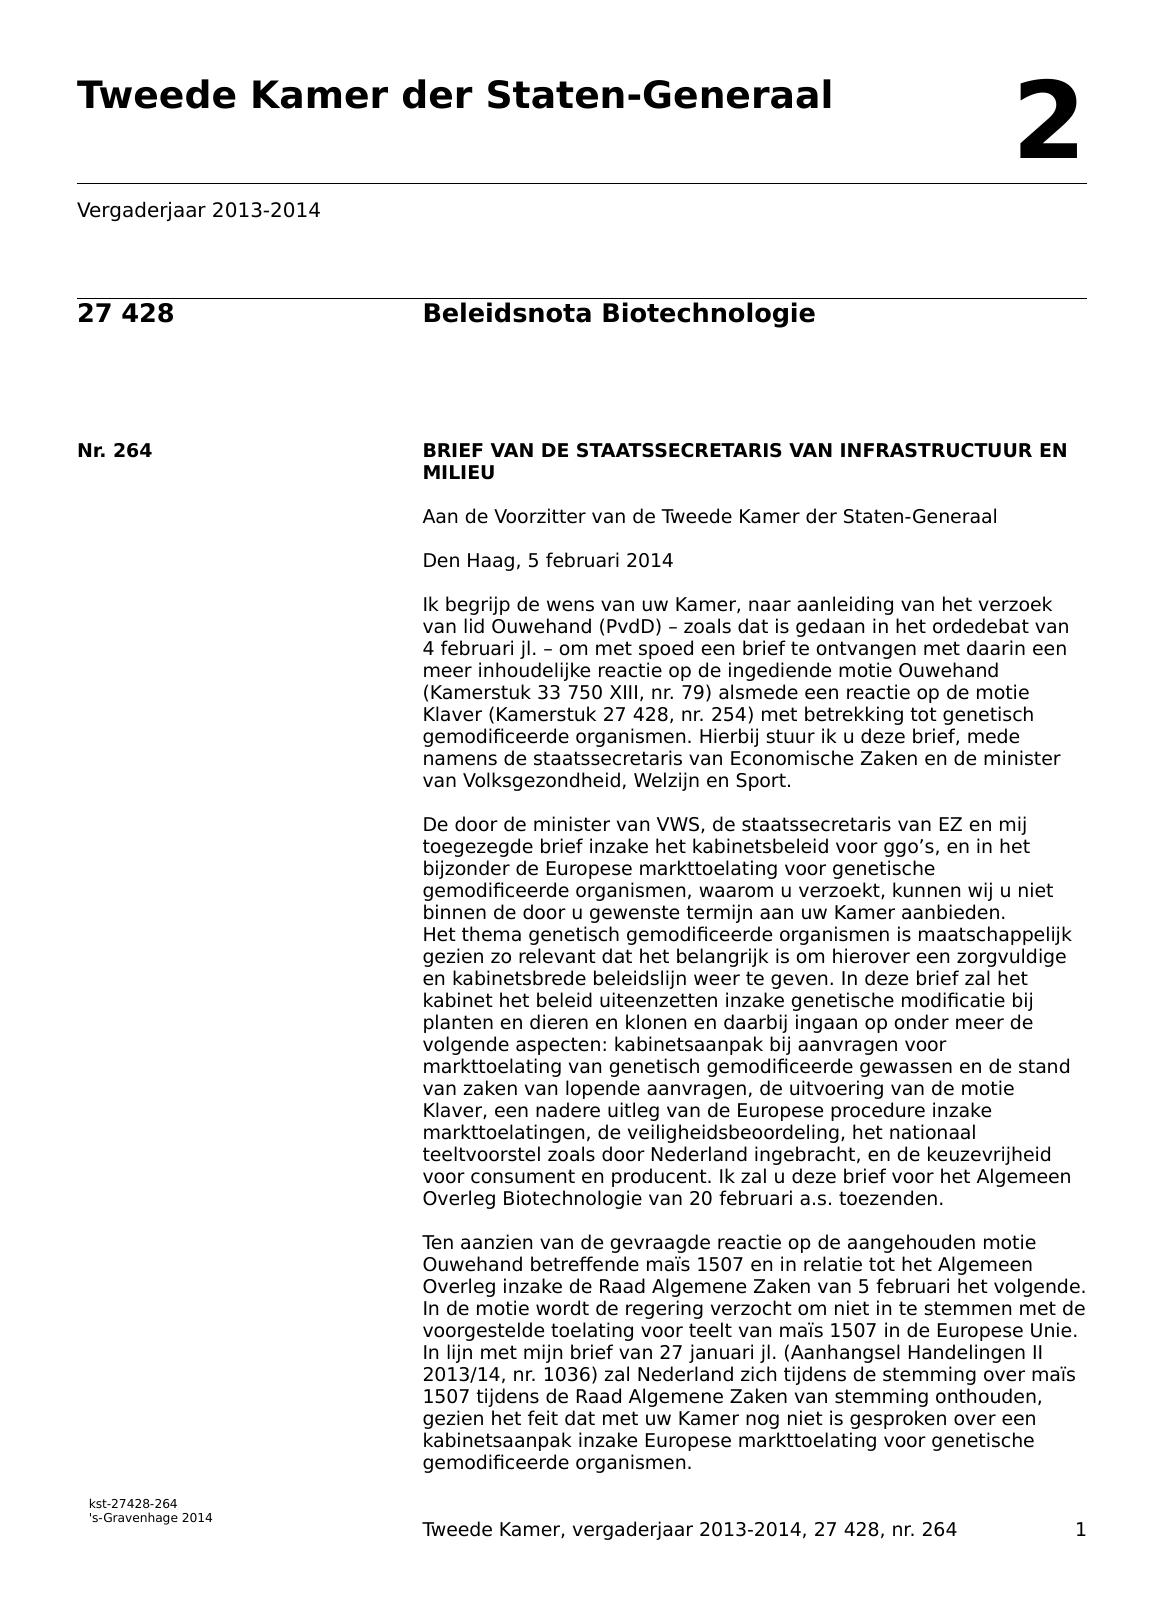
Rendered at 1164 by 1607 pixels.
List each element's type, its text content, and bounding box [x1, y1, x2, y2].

text Den Haag, 5 februari 2014 [422, 550, 1087, 572]
table_cell Vergaderjaar 2013-2014 [77, 184, 1087, 298]
subtitle Nr. 264 BRIEF VAN DE STAATSSECRETARIS VAN INFRASTRUCTUUR EN MILIEU [77, 440, 1087, 484]
text kst-27428-264 [88, 1497, 323, 1511]
table_header Tweede Kamer der Staten-Generaal [77, 59, 886, 183]
text De door de minister van VWS, de staatssecretaris van EZ en mij toegezegde brief inzake het kabinetsbeleid voor ggo’s, en in het bijzonder de Europese markttoelating voor genetische gemodificeerde organismen, waarom u verzoekt, kunnen wij u niet binnen de door u gewenste termijn aan uw Kamer aanbieden. [422, 814, 1087, 924]
text Ik begrijp de wens van uw Kamer, naar aanleiding van het verzoek van lid Ouwehand (PvdD) – zoals dat is gedaan in het ordedebat van 4 februari jl. – om met spoed een brief te ontvangen met daarin een meer inhoudelijke reactie op de ingediende motie Ouwehand (Kamerstuk 33 750 XIII, nr. 79) alsmede een reactie op de motie Klaver (Kamerstuk 27 428, nr. 254) met betrekking tot genetisch gemodificeerde organismen. Hierbij stuur ik u deze brief, mede namens de staatssecretaris van Economische Zaken en de minister van Volksgezondheid, Welzijn en Sport. [422, 594, 1087, 792]
subtitle 27 428 Beleidsnota Biotechnologie [77, 299, 1087, 329]
text 's-Gravenhage 2014 [88, 1511, 323, 1525]
text Ten aanzien van de gevraagde reactie op de aangehouden motie Ouwehand betreffende maïs 1507 en in relatie tot het Algemeen Overleg inzake de Raad Algemene Zaken van 5 februari het volgende. In de motie wordt de regering verzocht om niet in te stemmen met de voorgestelde toelating voor teelt van maïs 1507 in de Europese Unie. In lijn met mijn brief van 27 januari jl. (Aanhangsel Handelingen II 2013/14, nr. 1036) zal Nederland zich tijdens de stemming over maïs 1507 tijdens de Raad Algemene Zaken van stemming onthouden, gezien het feit dat met uw Kamer nog niet is gesproken over een kabinetsaanpak inzake Europese markttoelating voor genetische gemodificeerde organismen. [422, 1232, 1087, 1474]
text Het thema genetisch gemodificeerde organismen is maatschappelijk gezien zo relevant dat het belangrijk is om hierover een zorgvuldige en kabinetsbrede beleidslijn weer te geven. In deze brief zal het kabinet het beleid uiteenzetten inzake genetische modificatie bij planten en dieren en klonen en daarbij ingaan op onder meer de volgende aspecten: kabinetsaanpak bij aanvragen voor markttoelating van genetisch gemodificeerde gewassen en de stand van zaken van lopende aanvragen, de uitvoering van de motie Klaver, een nadere uitleg van de Europese procedure inzake markttoelatingen, de veiligheidsbeoordeling, het nationaal teeltvoorstel zoals door Nederland ingebracht, en de keuzevrijheid voor consument en producent. Ik zal u deze brief voor het Algemeen Overleg Biotechnologie van 20 februari a.s. toezenden. [422, 924, 1087, 1210]
table_header 2 [886, 59, 1087, 183]
text Aan de Voorzitter van de Tweede Kamer der Staten-Generaal [422, 506, 1087, 528]
